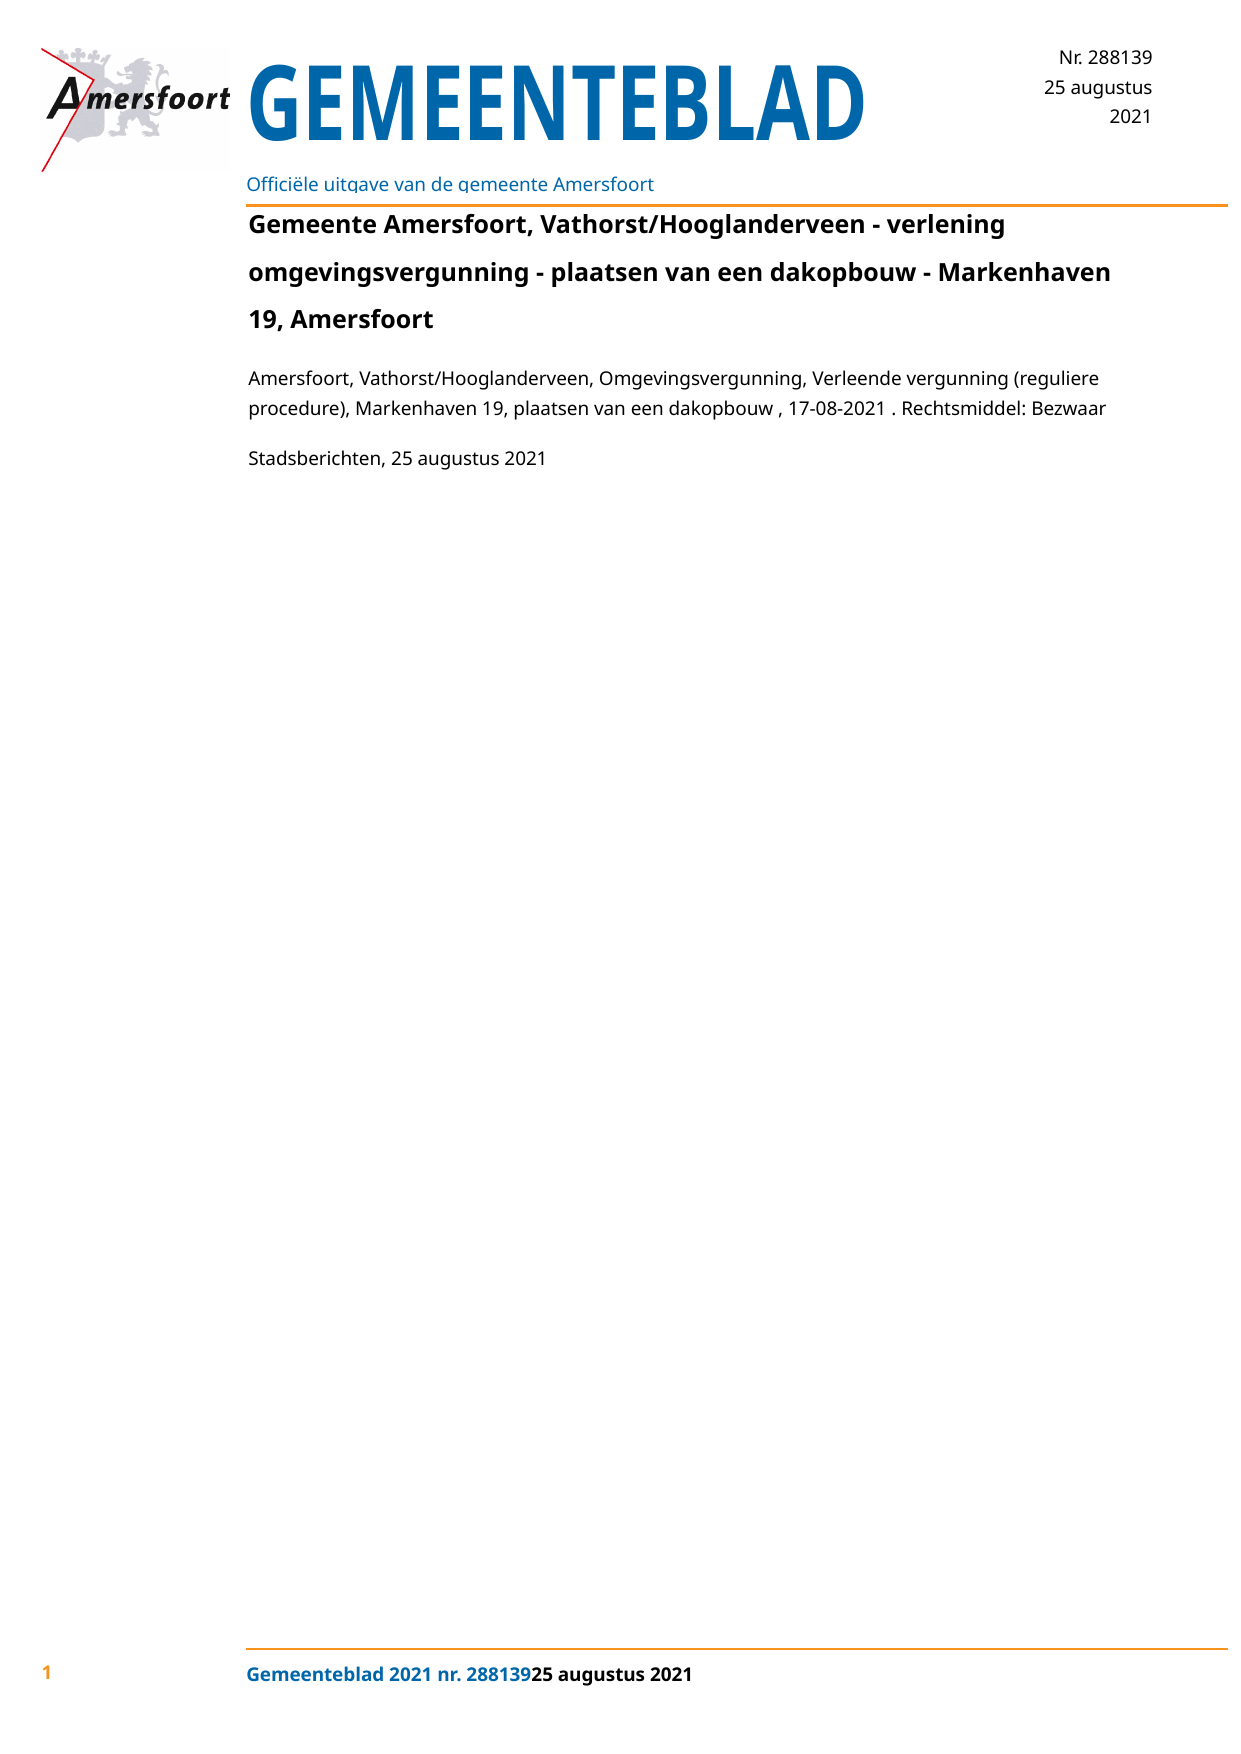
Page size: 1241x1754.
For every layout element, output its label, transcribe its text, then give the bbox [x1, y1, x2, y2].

text Stadsberichten, 25 augustus 2021 [248, 446, 1152, 471]
picture [41, 47, 231, 172]
text Gemeente Amersfoort, Vathorst/Hooglanderveen - verlening omgevingsvergunning - plaatsen van een dakopbouw - Markenhaven 19, Amersfoort [248, 207, 1152, 336]
text Amersfoort, Vathorst/Hooglanderveen, Omgevingsvergunning, Verleende vergunning (reguliere procedure), Markenhaven 19, plaatsen van een dakopbouw , 17-08-2021 . Rechtsmiddel: Bezwaar [248, 366, 1152, 421]
